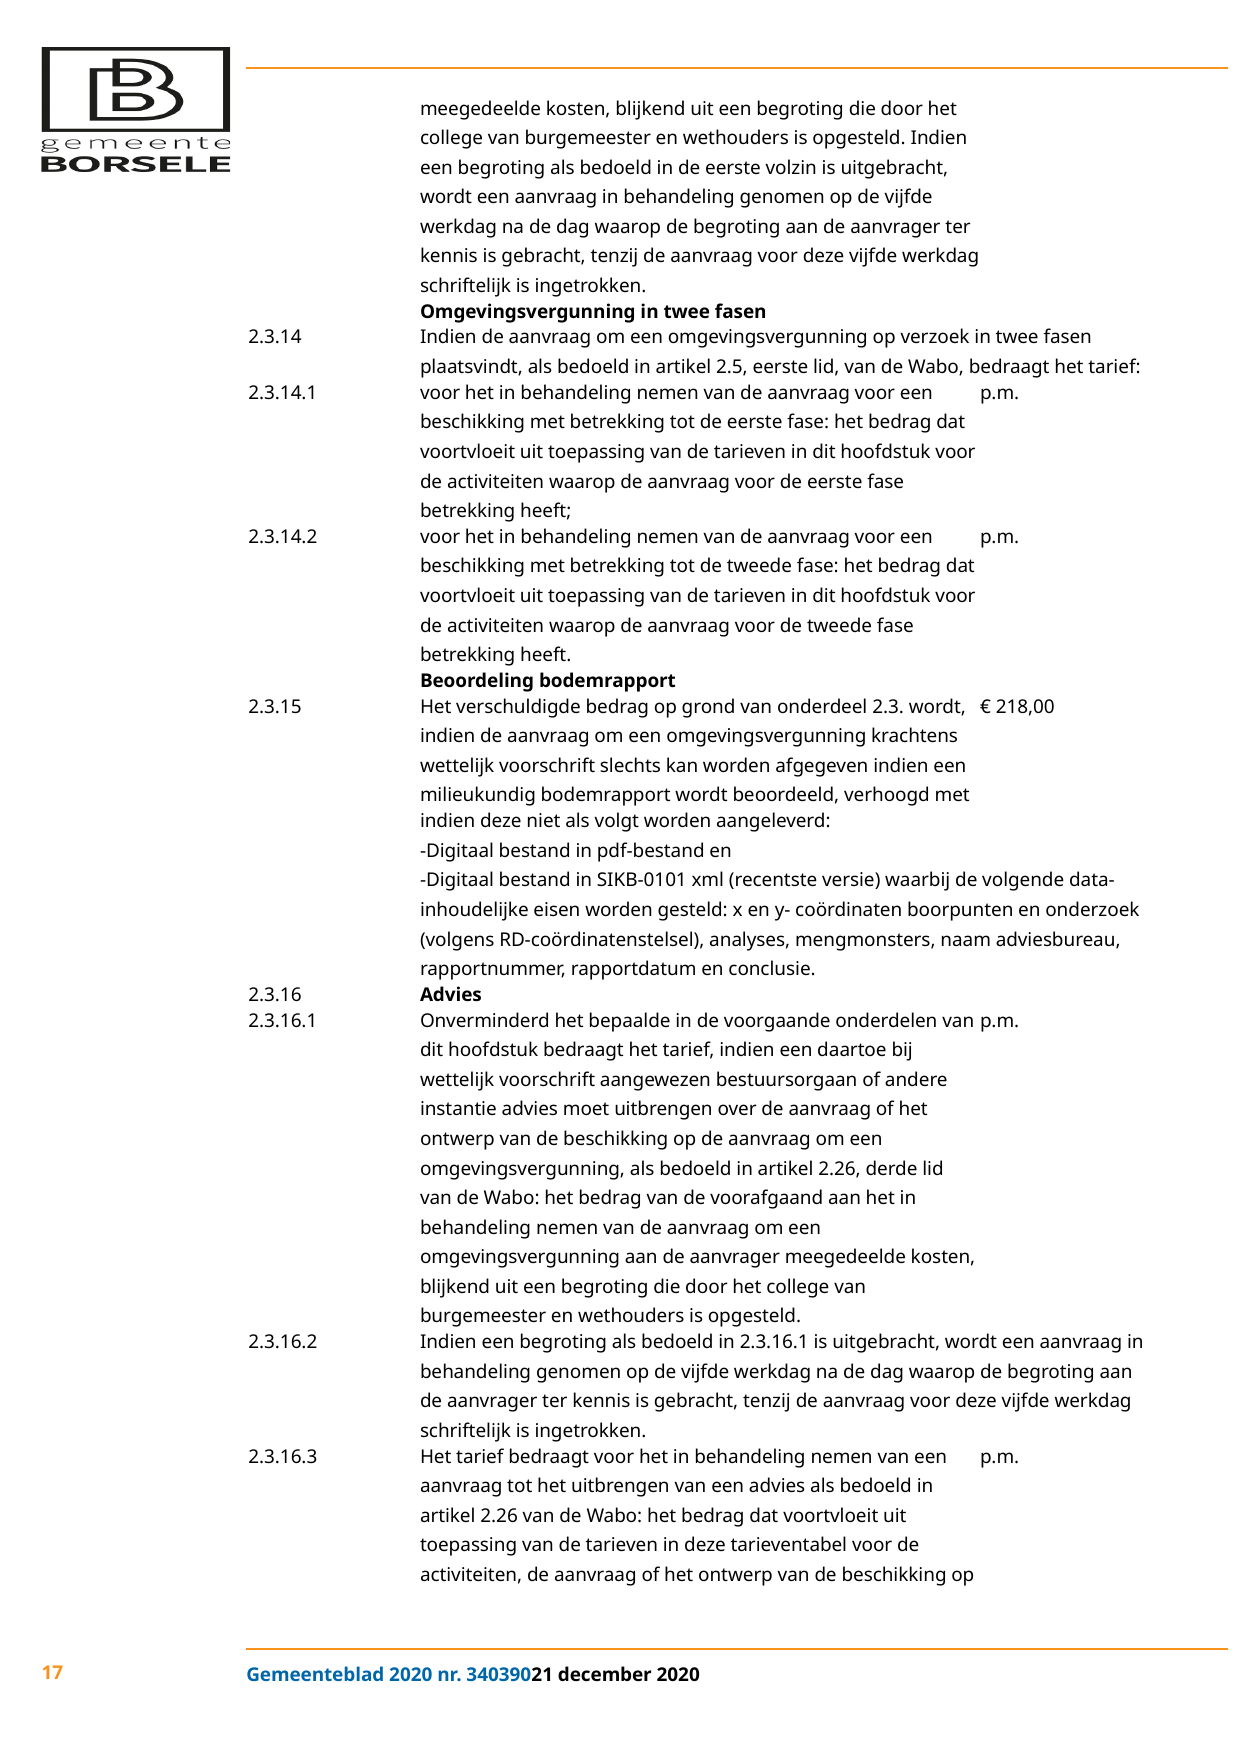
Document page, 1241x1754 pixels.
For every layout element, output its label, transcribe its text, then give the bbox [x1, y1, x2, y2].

table_cell [248, 808, 420, 981]
table_cell 2.3.14.2 [248, 523, 420, 667]
table_cell [248, 298, 420, 324]
table_cell meegedeelde kosten, blijkend uit een begroting die door het college van burgemeester en wethouders is opgesteld. Indien een begroting als bedoeld in de eerste volzin is uitgebracht, wordt een aanvraag in behandeling genomen op de vijfde werkdag na de dag waarop de begroting aan de aanvrager ter kennis is gebracht, tenzij de aanvraag voor deze vijfde werkdag schriftelijk is ingetrokken. [420, 95, 980, 298]
table_cell Beoordeling bodemrapport [420, 667, 1152, 693]
table_cell p.m. [980, 523, 1152, 667]
table_cell Indien een begroting als bedoeld in 2.3.16.1 is uitgebracht, wordt een aanvraag in behandeling genomen op de vijfde werkdag na de dag waarop de begroting aan de aanvrager ter kennis is gebracht, tenzij de aanvraag voor deze vijfde werkdag schriftelijk is ingetrokken. [420, 1328, 1152, 1443]
picture [41, 47, 231, 172]
table_cell 2.3.16.1 [248, 1007, 420, 1328]
table_cell voor het in behandeling nemen van de aanvraag voor een beschikking met betrekking tot de eerste fase: het bedrag dat voortvloeit uit toepassing van de tarieven in dit hoofdstuk voor de activiteiten waarop de aanvraag voor de eerste fase betrekking heeft; [420, 379, 980, 523]
table_cell Onverminderd het bepaalde in de voorgaande onderdelen van dit hoofdstuk bedraagt het tarief, indien een daartoe bij wettelijk voorschrift aangewezen bestuursorgaan of andere instantie advies moet uitbrengen over de aanvraag of het ontwerp van de beschikking op de aanvraag om een omgevingsvergunning, als bedoeld in artikel 2.26, derde lid van de Wabo: het bedrag van de voorafgaand aan het in behandeling nemen van de aanvraag om een omgevingsvergunning aan de aanvrager meegedeelde kosten, blijkend uit een begroting die door het college van burgemeester en wethouders is opgesteld. [420, 1007, 980, 1328]
table_cell p.m. [980, 1007, 1152, 1328]
table_cell [980, 95, 1152, 298]
table_cell [248, 667, 420, 693]
table_cell p.m. [980, 1443, 1152, 1587]
table_cell Omgevingsvergunning in twee fasen [420, 298, 1152, 324]
table_cell 2.3.14 [248, 324, 420, 379]
table_cell 2.3.16.2 [248, 1328, 420, 1443]
table_cell [248, 95, 420, 298]
table_cell 2.3.15 [248, 693, 420, 807]
table_cell 2.3.14.1 [248, 379, 420, 523]
table_cell Indien de aanvraag om een omgevingsvergunning op verzoek in twee fasen plaatsvindt, als bedoeld in artikel 2.5, eerste lid, van de Wabo, bedraagt het tarief: [420, 324, 1152, 379]
table_cell Het verschuldigde bedrag op grond van onderdeel 2.3. wordt, indien de aanvraag om een omgevingsvergunning krachtens wettelijk voorschrift slechts kan worden afgegeven indien een milieukundig bodemrapport wordt beoordeeld, verhoogd met [420, 693, 980, 807]
table_cell p.m. [980, 379, 1152, 523]
table_cell Advies [420, 981, 1152, 1007]
table_cell indien deze niet als volgt worden aangeleverd: -Digitaal bestand in pdf-bestand en -Digitaal bestand in SIKB-0101 xml (recentste versie) waarbij de volgende data-inhoudelijke eisen worden gesteld: x en y- coördinaten boorpunten en onderzoek (volgens RD-coördinatenstelsel), analyses, mengmonsters, naam adviesbureau, rapportnummer, rapportdatum en conclusie. [420, 808, 1152, 981]
table_cell 2.3.16.3 [248, 1443, 420, 1587]
table_cell Het tarief bedraagt voor het in behandeling nemen van een aanvraag tot het uitbrengen van een advies als bedoeld in artikel 2.26 van de Wabo: het bedrag dat voortvloeit uit toepassing van de tarieven in deze tarieventabel voor de activiteiten, de aanvraag of het ontwerp van de beschikking op [420, 1443, 980, 1587]
table_cell voor het in behandeling nemen van de aanvraag voor een beschikking met betrekking tot de tweede fase: het bedrag dat voortvloeit uit toepassing van de tarieven in dit hoofdstuk voor de activiteiten waarop de aanvraag voor de tweede fase betrekking heeft. [420, 523, 980, 667]
table_cell € 218,00 [980, 693, 1152, 807]
table_cell 2.3.16 [248, 981, 420, 1007]
